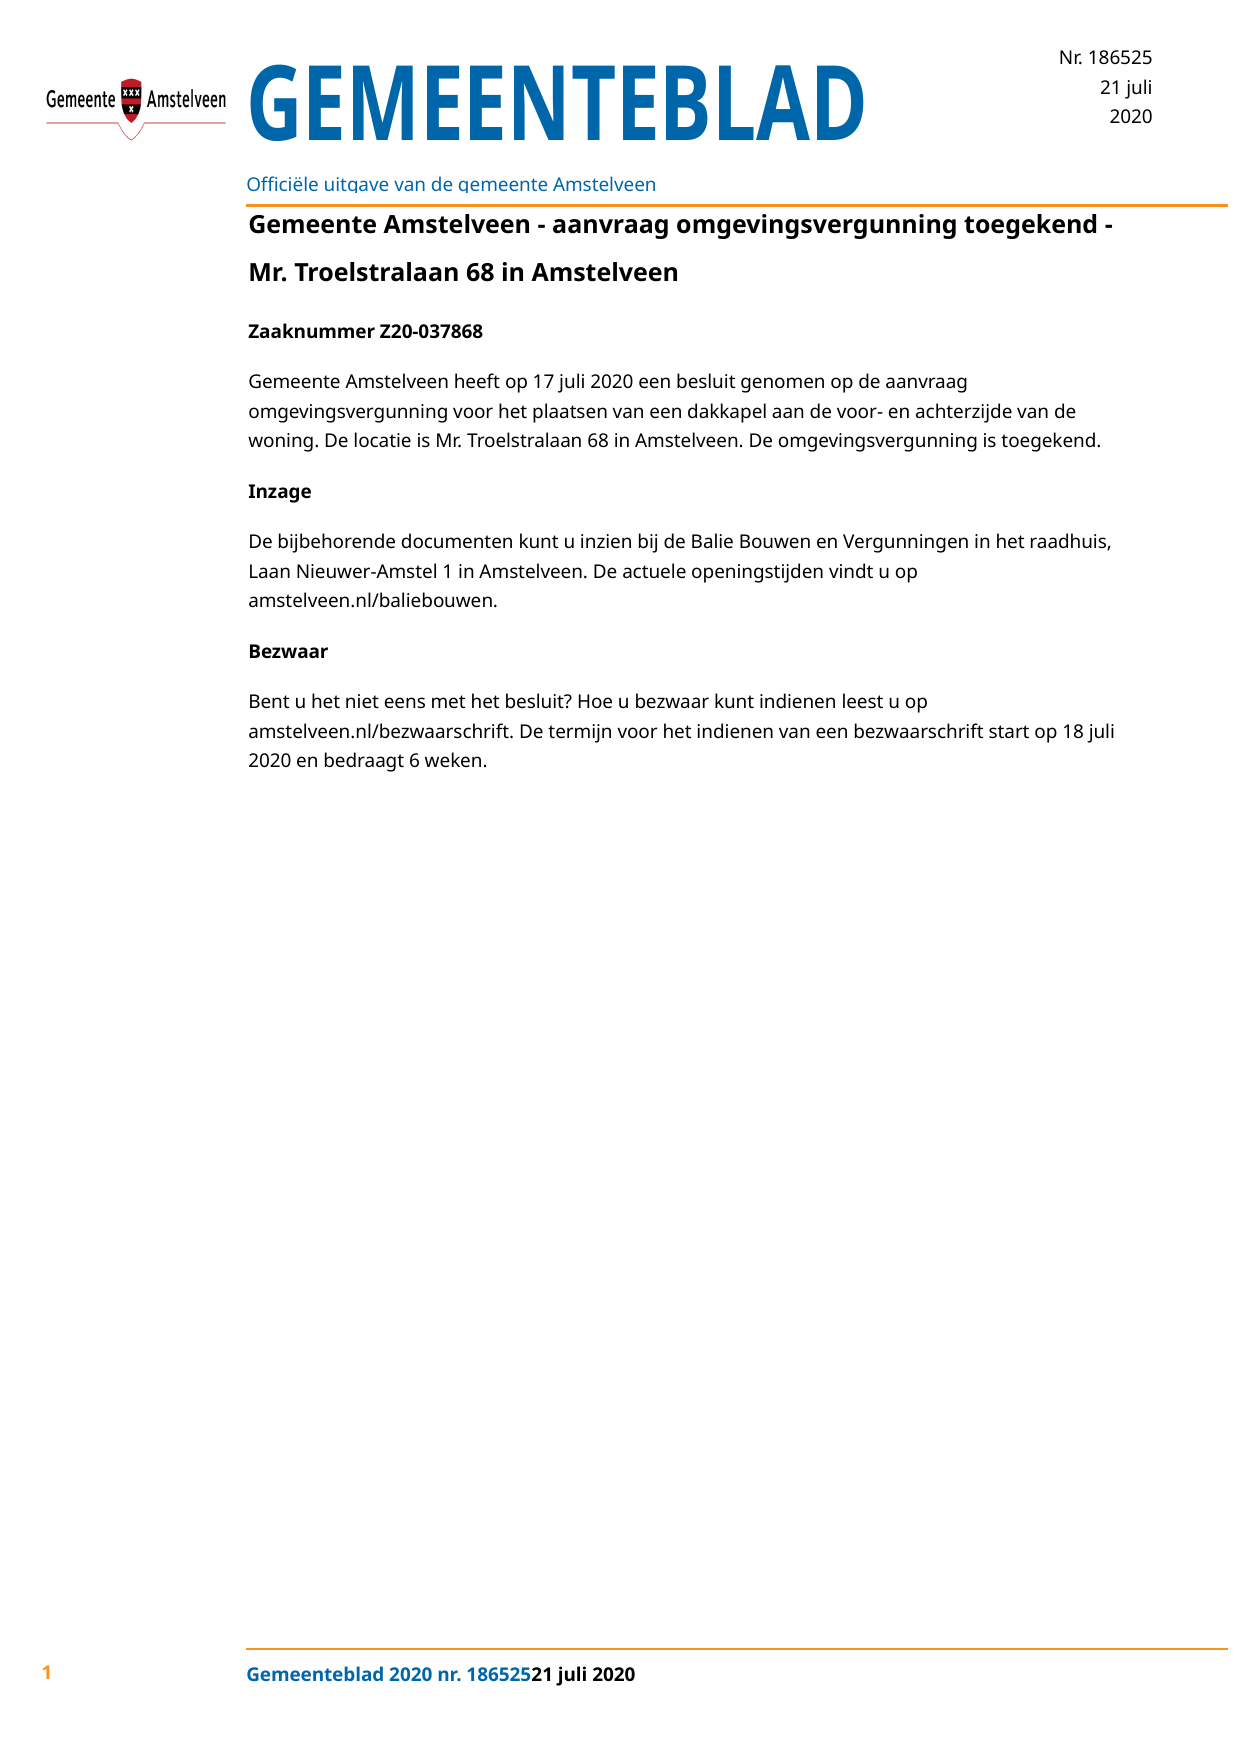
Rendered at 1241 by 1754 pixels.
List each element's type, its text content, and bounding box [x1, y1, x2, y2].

text Bent u het niet eens met het besluit? Hoe u bezwaar kunt indienen leest u op amstelveen.nl/bezwaarschrift. De termijn voor het indienen van een bezwaarschrift start op 18 juli 2020 en bedraagt 6 weken. [248, 688, 1152, 773]
text Zaaknummer Z20-037868 [248, 318, 1152, 344]
text Inzage [248, 478, 1152, 504]
text De bijbehorende documenten kunt u inzien bij de Balie Bouwen en Vergunningen in het raadhuis, Laan Nieuwer-Amstel 1 in Amstelveen. De actuele openingstijden vindt u op amstelveen.nl/baliebouwen. [248, 528, 1152, 613]
picture [41, 47, 231, 172]
text Bezwaar [248, 638, 1152, 664]
text Gemeente Amstelveen heeft op 17 juli 2020 een besluit genomen op de aanvraag omgevingsvergunning voor het plaatsen van een dakkapel aan de voor- en achterzijde van de woning. De locatie is Mr. Troelstralaan 68 in Amstelveen. De omgevingsvergunning is toegekend. [248, 368, 1152, 453]
text Gemeente Amstelveen - aanvraag omgevingsvergunning toegekend - Mr. Troelstralaan 68 in Amstelveen [248, 207, 1152, 288]
